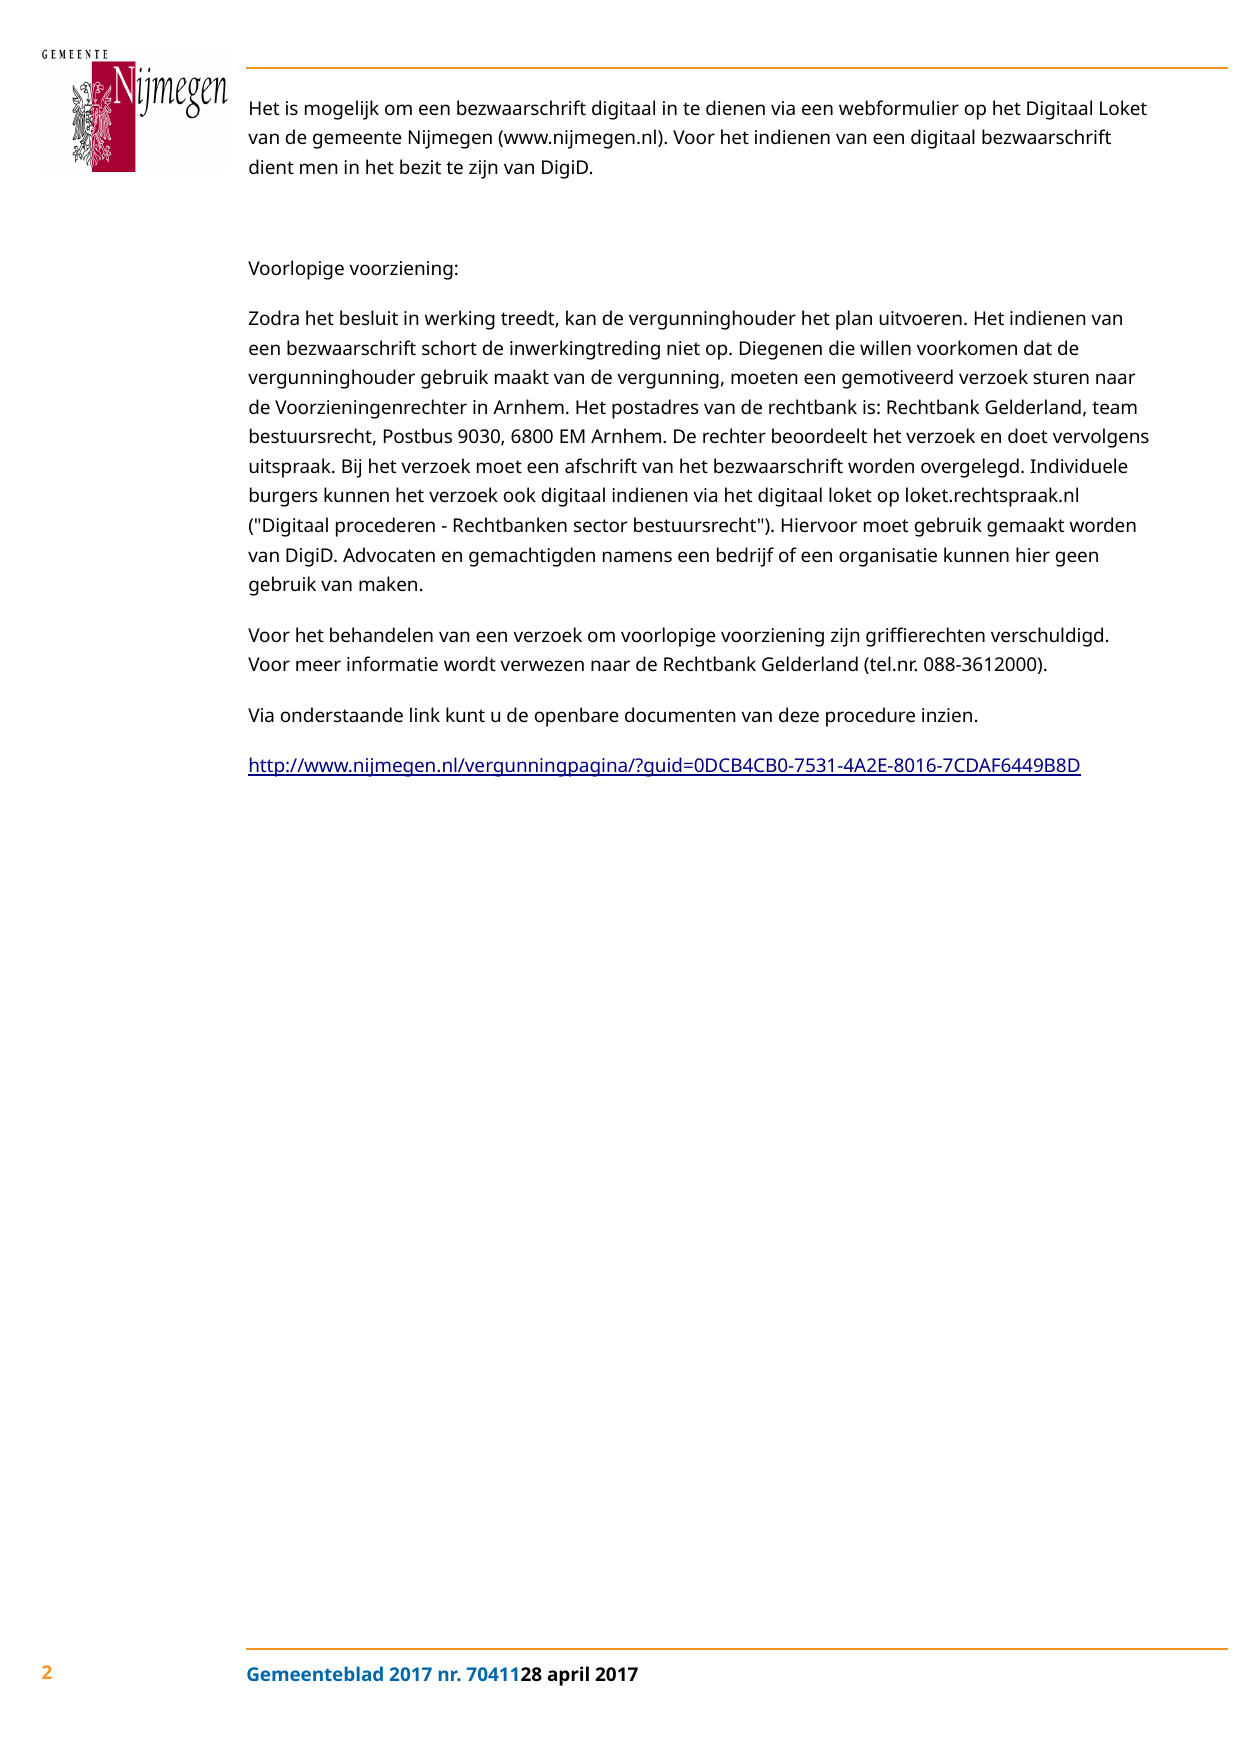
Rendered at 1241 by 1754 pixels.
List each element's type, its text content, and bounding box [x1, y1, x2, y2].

text Voor het behandelen van een verzoek om voorlopige voorziening zijn griffierechten verschuldigd. Voor meer informatie wordt verwezen naar de Rechtbank Gelderland (tel.nr. 088-3612000). [248, 622, 1152, 677]
text http://www.nijmegen.nl/vergunningpagina/?guid=0DCB4CB0-7531-4A2E-8016-7CDAF6449B8D [248, 752, 1152, 778]
text Zodra het besluit in werking treedt, kan de vergunninghouder het plan uitvoeren. Het indienen van een bezwaarschrift schort de inwerkingtreding niet op. Diegenen die willen voorkomen dat de vergunninghouder gebruik maakt van de vergunning, moeten een gemotiveerd verzoek sturen naar de Voorzieningenrechter in Arnhem. Het postadres van de rechtbank is: Rechtbank Gelderland, team bestuursrecht, Postbus 9030, 6800 EM Arnhem. De rechter beoordeelt het verzoek en doet vervolgens uitspraak. Bij het verzoek moet een afschrift van het bezwaarschrift worden overgelegd. Individuele burgers kunnen het verzoek ook digitaal indienen via het digitaal loket op loket.rechtspraak.nl ("Digitaal procederen - Rechtbanken sector bestuursrecht"). Hiervoor moet gebruik gemaakt worden van DigiD. Advocaten en gemachtigden namens een bedrijf of een organisatie kunnen hier geen gebruik van maken. [248, 305, 1152, 597]
text Voorlopige voorziening: [248, 255, 1152, 281]
text Via onderstaande link kunt u de openbare documenten van deze procedure inzien. [248, 702, 1152, 728]
text Het is mogelijk om een bezwaarschrift digitaal in te dienen via een webformulier op het Digitaal Loket van de gemeente Nijmegen (www.nijmegen.nl). Voor het indienen van een digitaal bezwaarschrift dient men in het bezit te zijn van DigiD. [248, 95, 1152, 180]
picture [41, 47, 231, 172]
